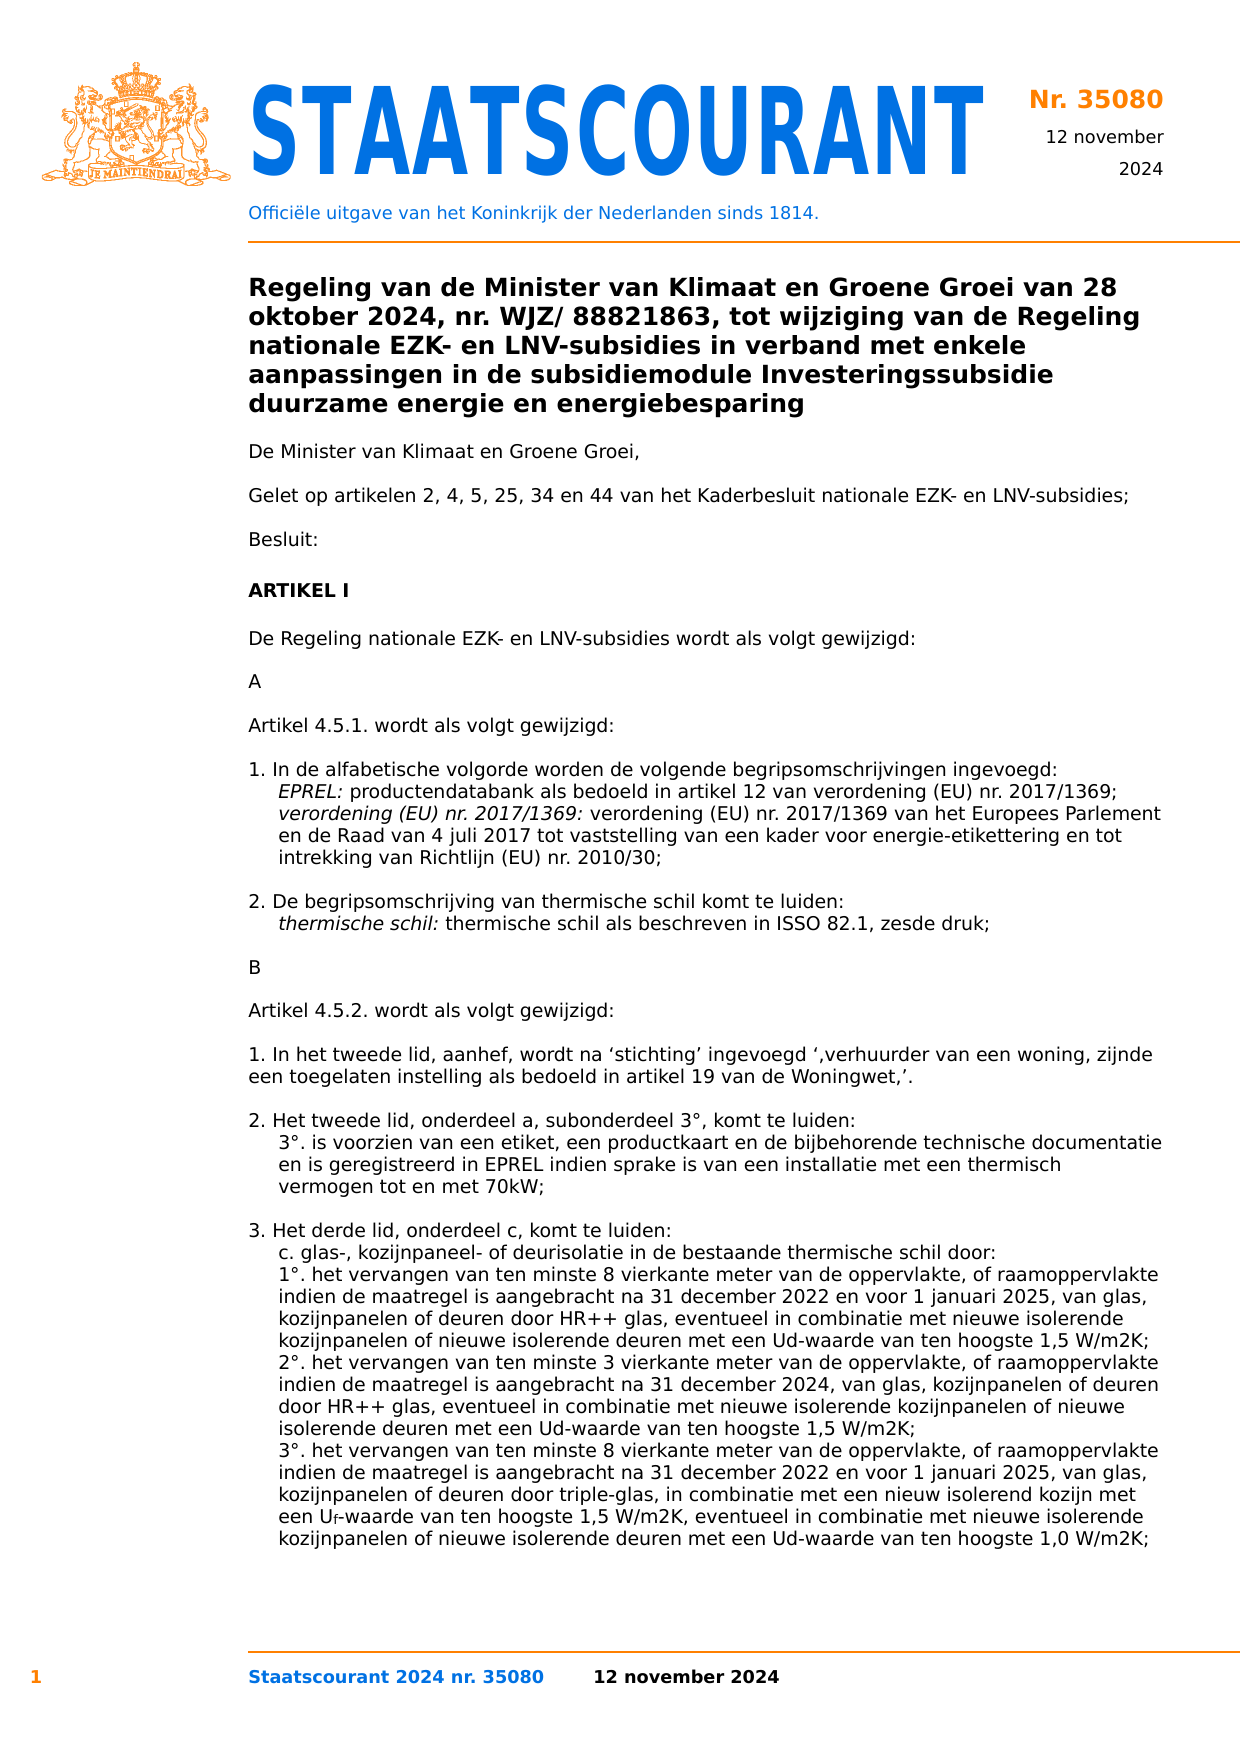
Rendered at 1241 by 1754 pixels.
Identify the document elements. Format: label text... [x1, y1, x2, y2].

subtitle ARTIKEL I [248, 580, 1163, 602]
text 3. Het derde lid, onderdeel c, komt te luiden: [248, 1220, 1163, 1242]
table_cell 2024 [998, 153, 1240, 203]
text De Minister van Klimaat en Groene Groei, [248, 441, 1163, 463]
text Besluit: [248, 528, 1163, 550]
text A [248, 671, 1163, 693]
text 1°. het vervangen van ten minste 8 vierkante meter van de oppervlakte, of raamoppervlakte indien de maatregel is aangebracht na 31 december 2022 en voor 1 januari 2025, van glas, kozijnpanelen of deuren door HR++ glas, eventueel in combinatie met nieuwe isolerende kozijnpanelen of nieuwe isolerende deuren met een Ud-waarde van ten hoogste 1,5 W/m2K; [278, 1264, 1163, 1352]
text 2. Het tweede lid, onderdeel a, subonderdeel 3°, komt te luiden: [248, 1110, 1163, 1132]
text 1. In het tweede lid, aanhef, wordt na ‘stichting’ ingevoegd ‘,verhuurder van een woning, zijnde een toegelaten instelling als bedoeld in artikel 19 van de Woningwet,’. [248, 1044, 1163, 1088]
text De Regeling nationale EZK- en LNV-subsidies wordt als volgt gewijzigd: [248, 627, 1163, 649]
text 3°. is voorzien van een etiket, een productkaart en de bijbehorende technische documentatie en is geregistreerd in EPREL indien sprake is van een installatie met een thermisch vermogen tot en met 70kW; [278, 1132, 1163, 1198]
subtitle Regeling van de Minister van Klimaat en Groene Groei van 28 oktober 2024, nr. WJZ/ 88821863, tot wijziging van de Regeling nationale EZK- en LNV-subsidies in verband met enkele aanpassingen in de subsidiemodule Investeringssubsidie duurzame energie en energiebesparing [248, 273, 1163, 419]
table_header STAATSCOURANT [248, 62, 998, 203]
text Artikel 4.5.2. wordt als volgt gewijzigd: [248, 1000, 1163, 1022]
text thermische schil: thermische schil als beschreven in ISSO 82.1, zesde druk; [278, 913, 1163, 935]
text 2. De begripsomschrijving van thermische schil komt te luiden: [248, 891, 1163, 913]
table_cell 12 november [998, 121, 1240, 153]
table_header [25, 62, 248, 241]
text Gelet op artikelen 2, 4, 5, 25, 34 en 44 van het Kaderbesluit nationale EZK- en LNV-subsidies; [248, 484, 1163, 507]
text Artikel 4.5.1. wordt als volgt gewijzigd: [248, 715, 1163, 737]
text verordening (EU) nr. 2017/1369: verordening (EU) nr. 2017/1369 van het Europees Parlement en de Raad van 4 juli 2017 tot vaststelling van een kader voor energie-etikettering en tot intrekking van Richtlijn (EU) nr. 2010/30; [278, 803, 1163, 869]
text B [248, 957, 1163, 978]
text c. glas-, kozijnpaneel- of deurisolatie in de bestaande thermische schil door: [278, 1242, 1163, 1264]
text 2°. het vervangen van ten minste 3 vierkante meter van de oppervlakte, of raamoppervlakte indien de maatregel is aangebracht na 31 december 2024, van glas, kozijnpanelen of deuren door HR++ glas, eventueel in combinatie met nieuwe isolerende kozijnpanelen of nieuwe isolerende deuren met een Ud-waarde van ten hoogste 1,5 W/m2K; [278, 1352, 1163, 1440]
table_cell Officiële uitgave van het Koninkrijk der Nederlanden sinds 1814. [248, 203, 1240, 241]
text EPREL: productendatabank als bedoeld in artikel 12 van verordening (EU) nr. 2017/1369; [278, 781, 1163, 803]
text 3°. het vervangen van ten minste 8 vierkante meter van de oppervlakte, of raamoppervlakte indien de maatregel is aangebracht na 31 december 2022 en voor 1 januari 2025, van glas, kozijnpanelen of deuren door triple-glas, in combinatie met een nieuw isolerend kozijn met een Uf-waarde van ten hoogste 1,5 W/m2K, eventueel in combinatie met nieuwe isolerende kozijnpanelen of nieuwe isolerende deuren met een Ud-waarde van ten hoogste 1,0 W/m2K; [278, 1440, 1163, 1549]
text 1. In de alfabetische volgorde worden de volgende begripsomschrijvingen ingevoegd: [248, 759, 1163, 781]
picture [41, 62, 231, 186]
table_header Nr. 35080 [998, 62, 1240, 121]
